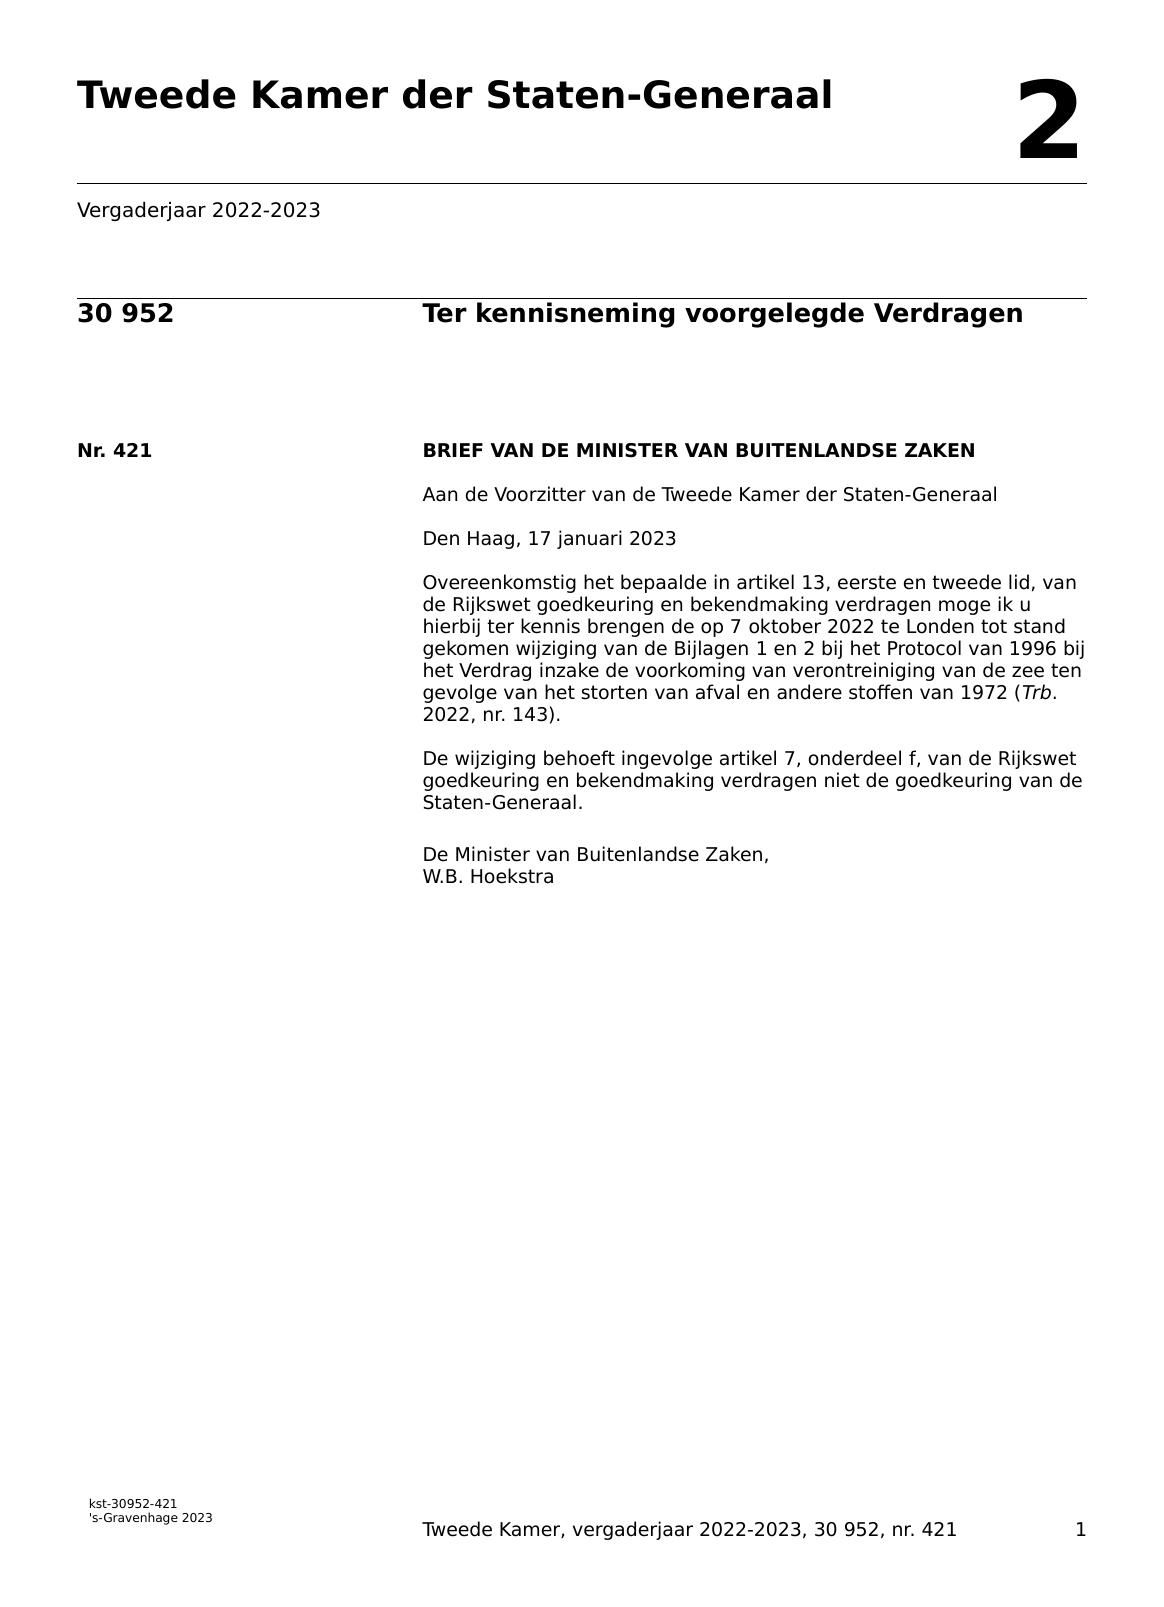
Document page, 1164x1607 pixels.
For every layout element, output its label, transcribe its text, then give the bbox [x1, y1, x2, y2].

text De wijziging behoeft ingevolge artikel 7, onderdeel f, van de Rijkswet goedkeuring en bekendmaking verdragen niet de goedkeuring van de Staten-Generaal. [422, 748, 1087, 814]
table_header 2 [886, 59, 1087, 183]
subtitle Nr. 421 BRIEF VAN DE MINISTER VAN BUITENLANDSE ZAKEN [77, 440, 1087, 462]
text Den Haag, 17 januari 2023 [422, 528, 1087, 550]
table_header Tweede Kamer der Staten-Generaal [77, 59, 886, 183]
text Overeenkomstig het bepaalde in artikel 13, eerste en tweede lid, van de Rijkswet goedkeuring en bekendmaking verdragen moge ik u hierbij ter kennis brengen de op 7 oktober 2022 te Londen tot stand gekomen wijziging van de Bijlagen 1 en 2 bij het Protocol van 1996 bij het Verdrag inzake de voorkoming van verontreiniging van de zee ten gevolge van het storten van afval en andere stoffen van 1972 (Trb. 2022, nr. 143). [422, 572, 1087, 726]
text De Minister van Buitenlandse Zaken, W.B. Hoekstra [422, 844, 1087, 888]
text Aan de Voorzitter van de Tweede Kamer der Staten-Generaal [422, 484, 1087, 506]
text kst-30952-421 [88, 1497, 323, 1511]
subtitle 30 952 Ter kennisneming voorgelegde Verdragen [77, 299, 1087, 329]
table_cell Vergaderjaar 2022-2023 [77, 184, 1087, 298]
text 's-Gravenhage 2023 [88, 1511, 323, 1525]
